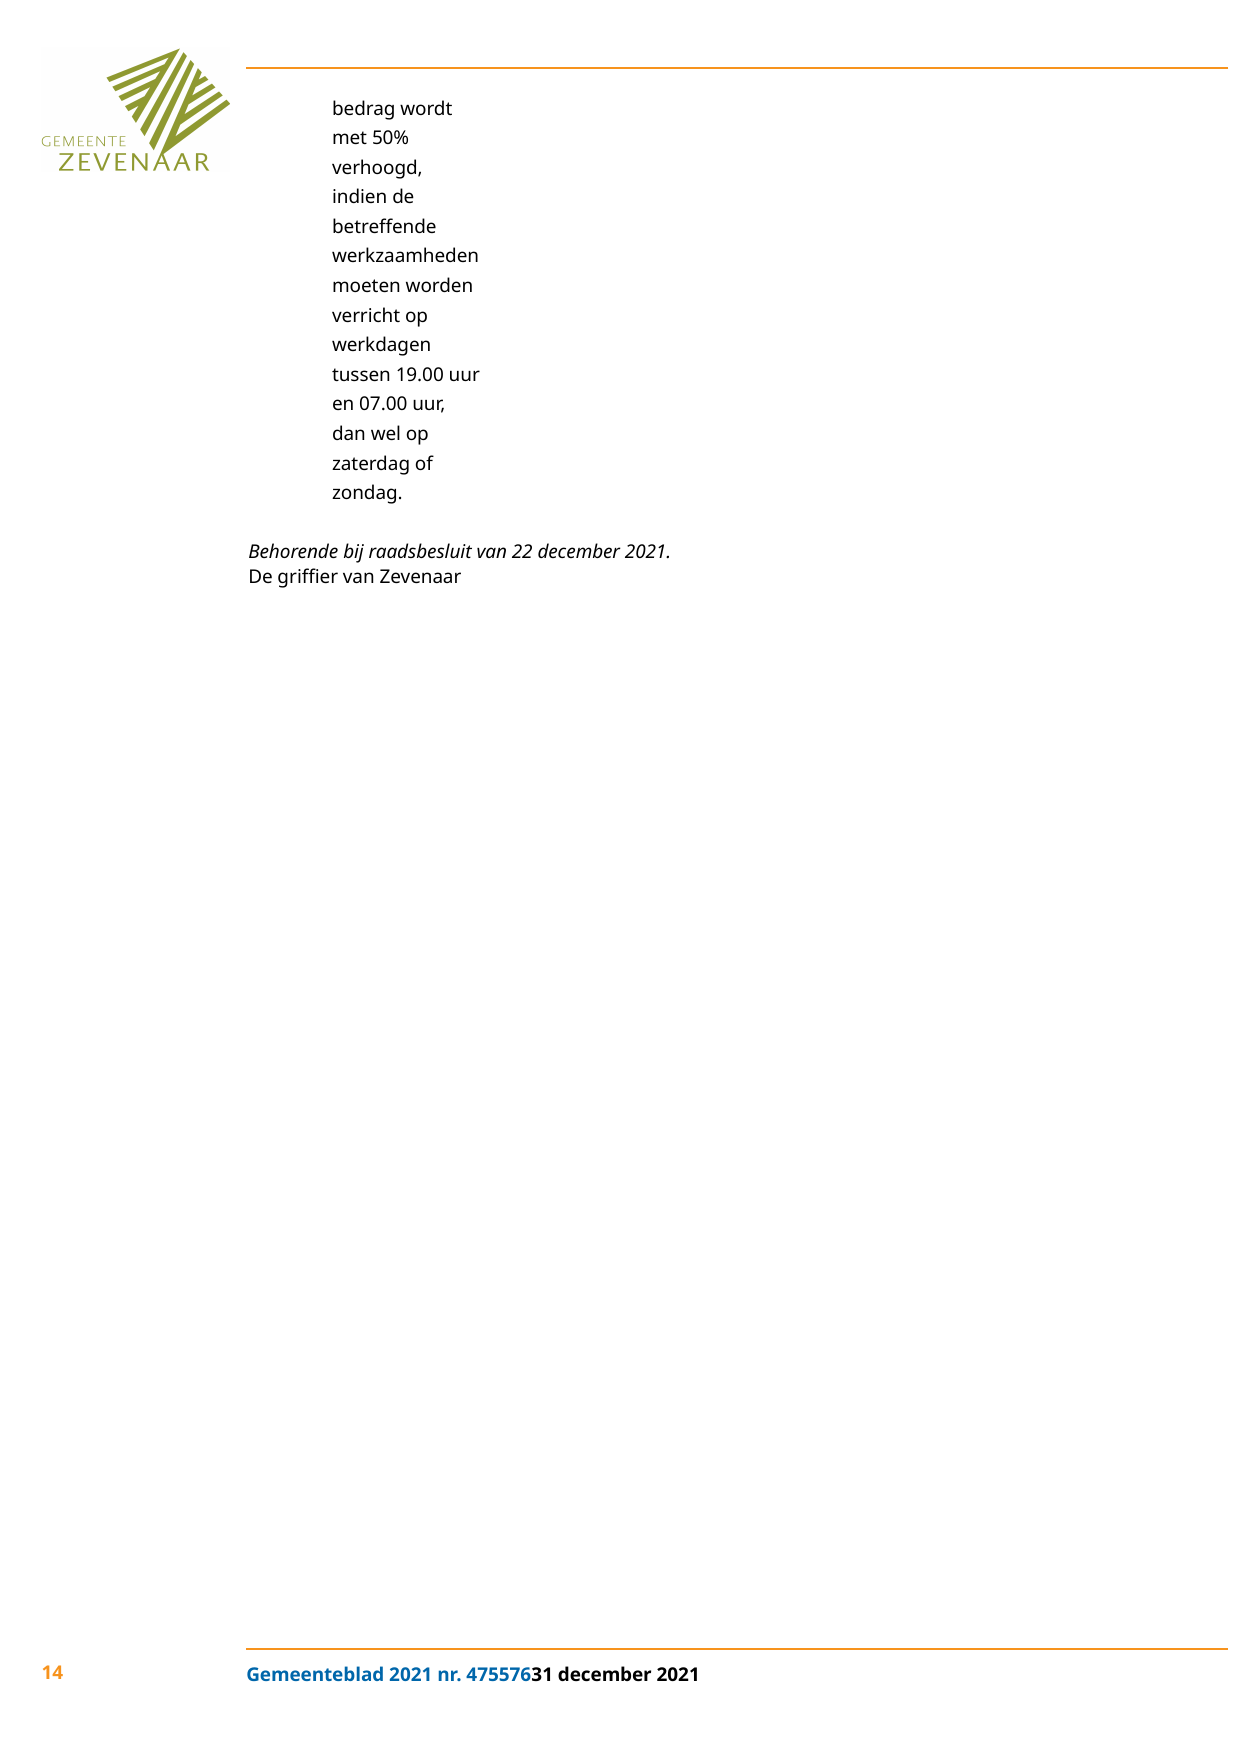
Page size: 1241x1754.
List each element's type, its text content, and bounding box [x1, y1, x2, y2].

table_cell [290, 95, 332, 505]
table_cell [481, 95, 523, 505]
text Behorende bij raadsbesluit van 22 december 2021. [248, 538, 1152, 564]
text De griffier van Zevenaar [248, 564, 1152, 589]
table_cell [523, 95, 565, 505]
table_cell bedrag wordt met 50% verhoogd, indien de betreffende werkzaamheden moeten worden verricht op werkdagen tussen 19.00 uur en 07.00 uur, dan wel op zaterdag of zondag. [332, 95, 481, 505]
picture [41, 47, 231, 172]
table_cell [248, 95, 290, 505]
